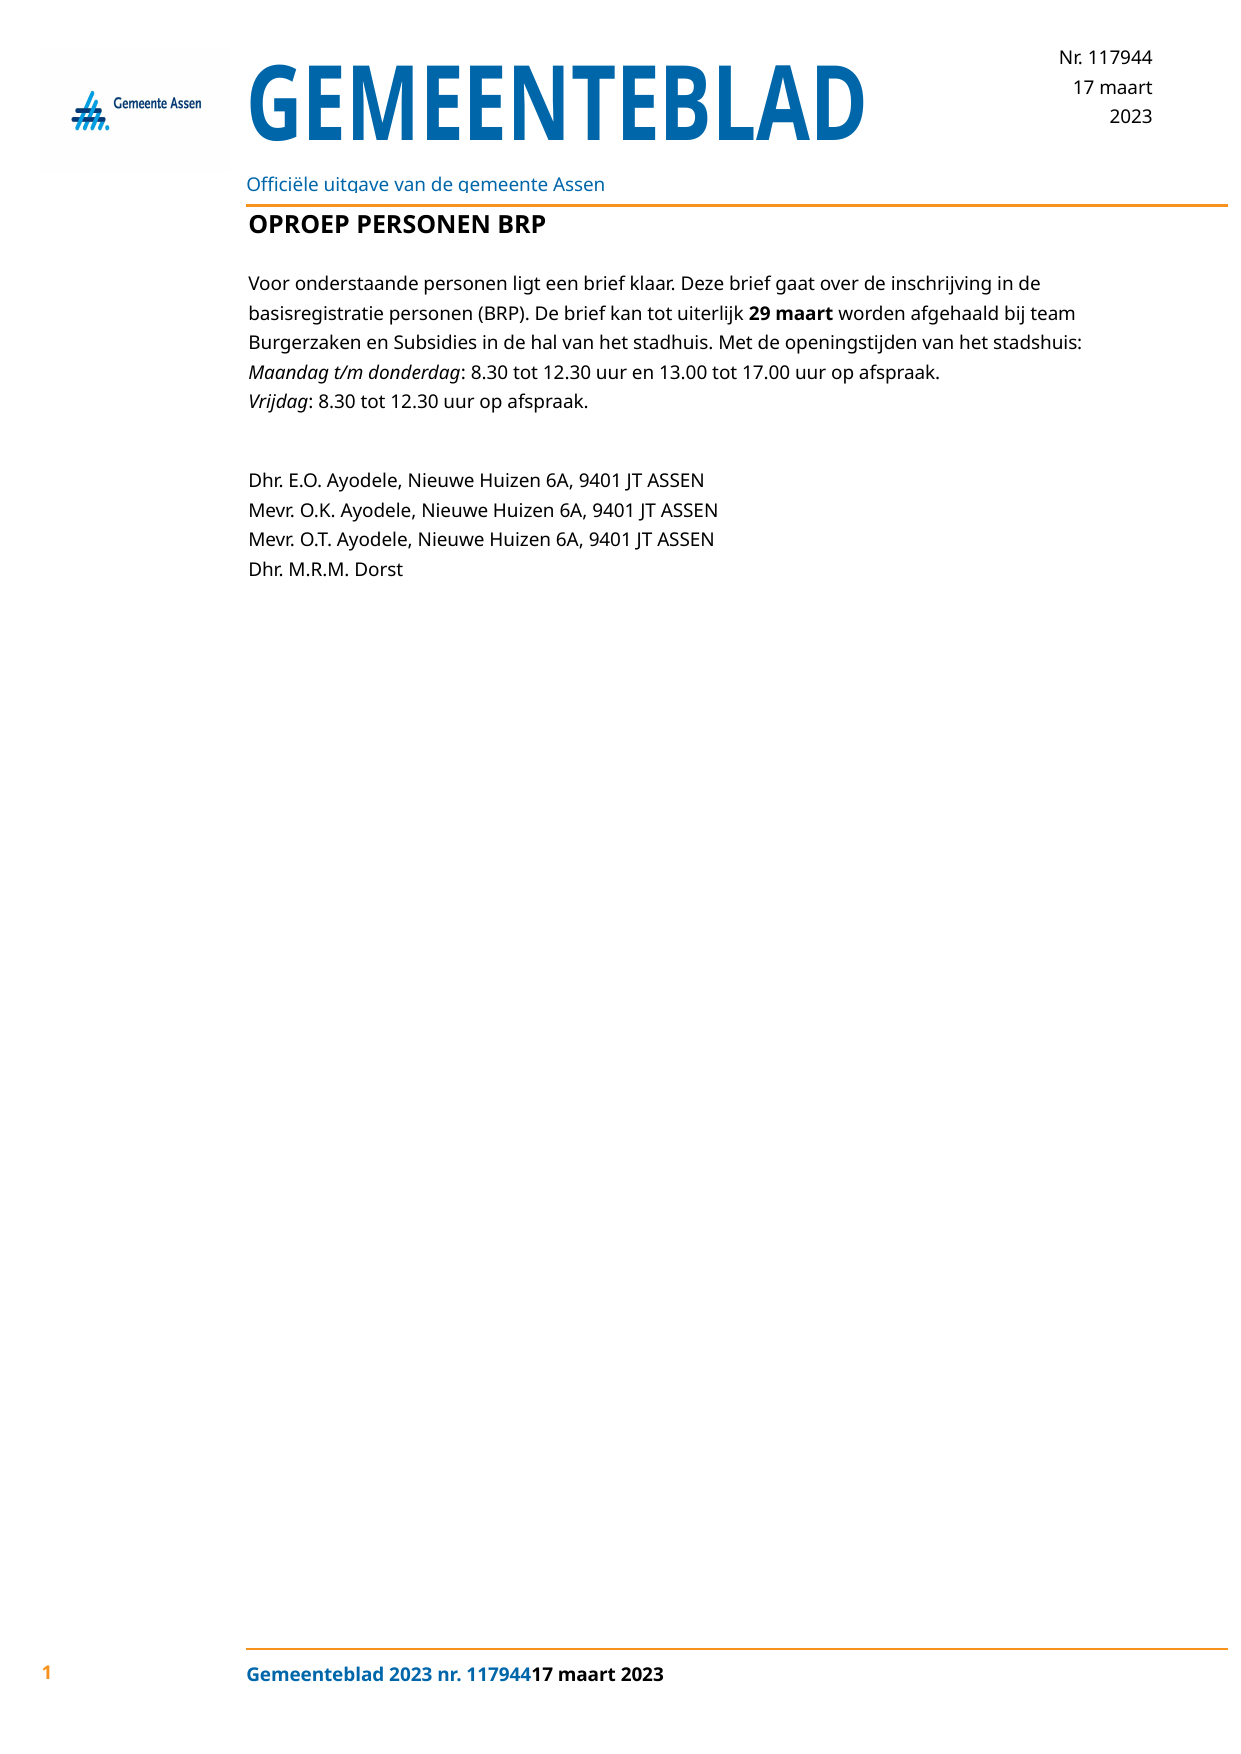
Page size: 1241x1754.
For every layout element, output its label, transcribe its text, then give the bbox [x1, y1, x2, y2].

picture [41, 47, 231, 172]
text Mevr. O.T. Ayodele, Nieuwe Huizen 6A, 9401 JT ASSEN [248, 527, 1152, 552]
text Maandag t/m donderdag: 8.30 tot 12.30 uur en 13.00 tot 17.00 uur op afspraak. [248, 359, 1152, 385]
text Dhr. M.R.M. Dorst [248, 556, 1152, 582]
text Vrijdag: 8.30 tot 12.30 uur op afspraak. [248, 389, 1152, 414]
text OPROEP PERSONEN BRP [248, 207, 1152, 241]
text Mevr. O.K. Ayodele, Nieuwe Huizen 6A, 9401 JT ASSEN [248, 497, 1152, 523]
text Dhr. E.O. Ayodele, Nieuwe Huizen 6A, 9401 JT ASSEN [248, 467, 1152, 493]
text Voor onderstaande personen ligt een brief klaar. Deze brief gaat over de inschrijving in de basisregistratie personen (BRP). De brief kan tot uiterlijk 29 maart worden afgehaald bij team Burgerzaken en Subsidies in de hal van het stadhuis. Met de openingstijden van het stadshuis: [248, 270, 1152, 355]
